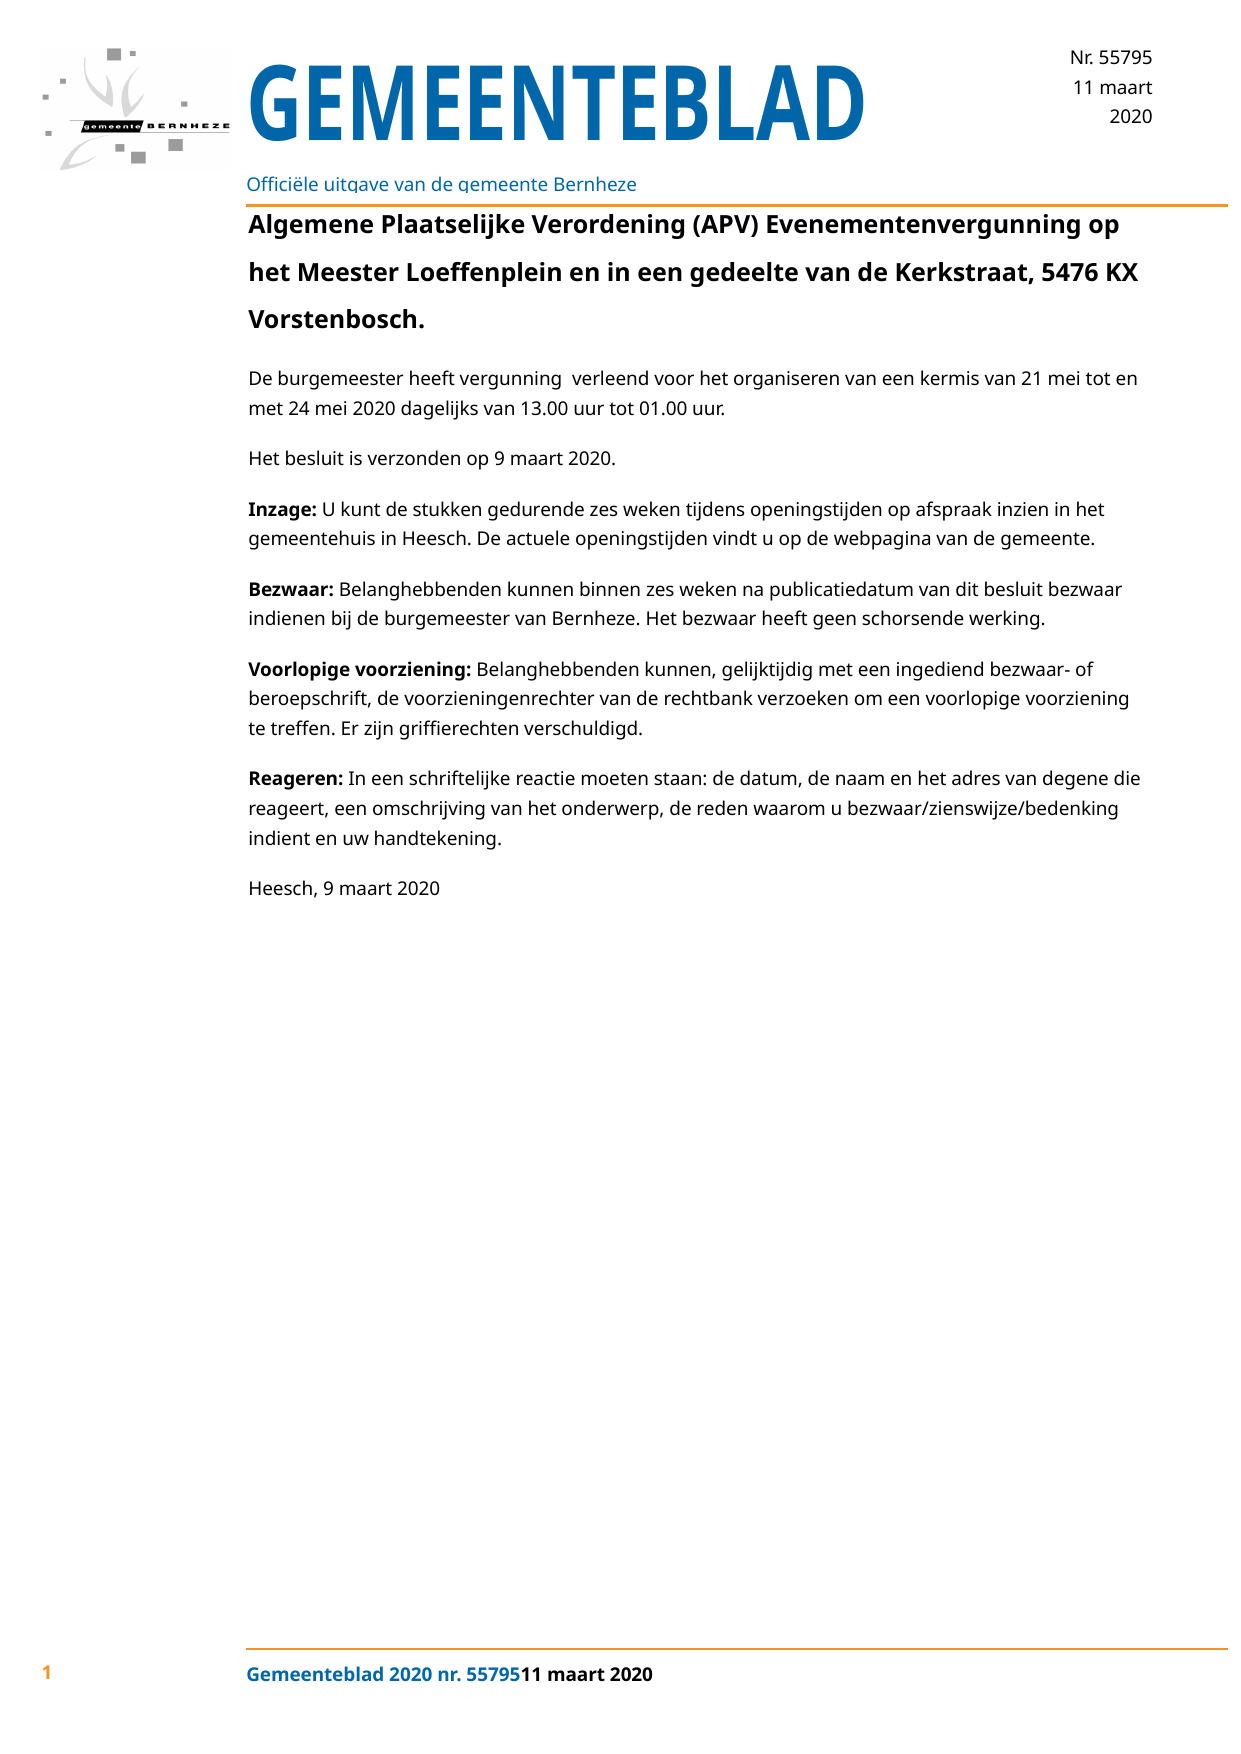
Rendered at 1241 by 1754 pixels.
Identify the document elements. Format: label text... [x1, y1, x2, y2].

text Voorlopige voorziening: Belanghebbenden kunnen, gelijktijdig met een ingediend bezwaar- of beroepschrift, de voorzieningenrechter van de rechtbank verzoeken om een voorlopige voorziening te treffen. Er zijn griffierechten verschuldigd. [248, 656, 1152, 741]
text Het besluit is verzonden op 9 maart 2020. [248, 446, 1152, 471]
text De burgemeester heeft vergunning verleend voor het organiseren van een kermis van 21 mei tot en met 24 mei 2020 dagelijks van 13.00 uur tot 01.00 uur. [248, 366, 1152, 421]
text Bezwaar: Belanghebbenden kunnen binnen zes weken na publicatiedatum van dit besluit bezwaar indienen bij de burgemeester van Bernheze. Het bezwaar heeft geen schorsende werking. [248, 576, 1152, 631]
text Inzage: U kunt de stukken gedurende zes weken tijdens openingstijden op afspraak inzien in het gemeentehuis in Heesch. De actuele openingstijden vindt u op de webpagina van de gemeente. [248, 496, 1152, 551]
picture [41, 47, 231, 172]
text Heesch, 9 maart 2020 [248, 875, 1152, 901]
text Algemene Plaatselijke Verordening (APV) Evenementenvergunning op het Meester Loeffenplein en in een gedeelte van de Kerkstraat, 5476 KX Vorstenbosch. [248, 207, 1152, 336]
text Reageren: In een schriftelijke reactie moeten staan: de datum, de naam en het adres van degene die reageert, een omschrijving van het onderwerp, de reden waarom u bezwaar/zienswijze/bedenking indient en uw handtekening. [248, 766, 1152, 850]
